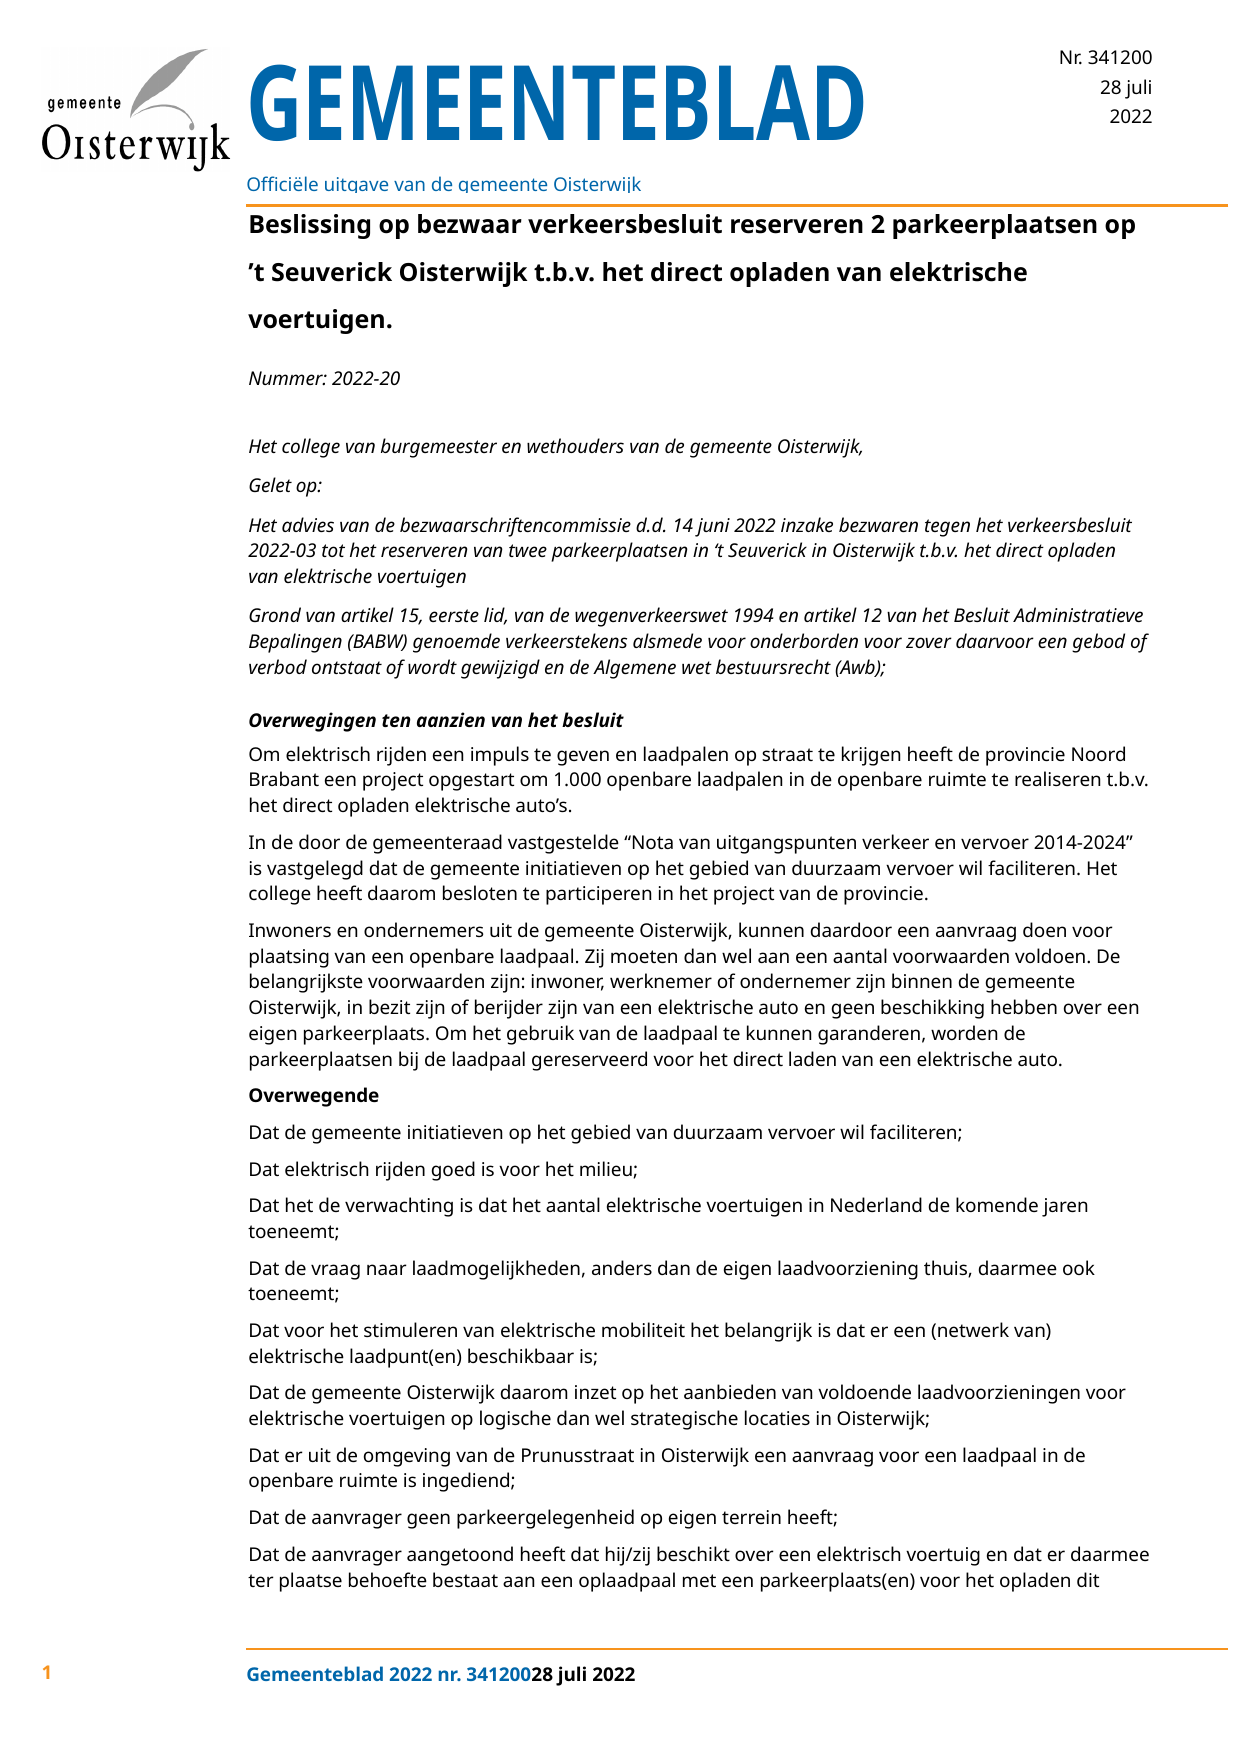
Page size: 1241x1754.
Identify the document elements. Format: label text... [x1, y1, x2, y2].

text Nummer: 2022-20 [248, 366, 1152, 391]
text Het advies van de bezwaarschriftencommissie d.d. 14 juni 2022 inzake bezwaren tegen het verkeersbesluit 2022-03 tot het reserveren van twee parkeerplaatsen in ‘t Seuverick in Oisterwijk t.b.v. het direct opladen van elektrische voertuigen [248, 512, 1152, 589]
text Dat de gemeente Oisterwijk daarom inzet op het aanbieden van voldoende laadvoorzieningen voor elektrische voertuigen op logische dan wel strategische locaties in Oisterwijk; [248, 1379, 1152, 1431]
text Gelet op: [248, 472, 1152, 498]
text In de door de gemeenteraad vastgestelde “Nota van uitgangspunten verkeer en vervoer 2014-2024” is vastgelegd dat de gemeente initiatieven op het gebied van duurzaam vervoer wil faciliteren. Het college heeft daarom besloten te participeren in het project van de provincie. [248, 829, 1152, 906]
text Overwegingen ten aanzien van het besluit [248, 707, 1152, 732]
text Om elektrisch rijden een impuls te geven en laadpalen op straat te krijgen heeft de provincie Noord Brabant een project opgestart om 1.000 openbare laadpalen in de openbare ruimte te realiseren t.b.v. het direct opladen elektrische auto’s. [248, 741, 1152, 818]
text Dat de aanvrager aangetoond heeft dat hij/zij beschikt over een elektrisch voertuig en dat er daarmee ter plaatse behoefte bestaat aan een oplaadpaal met een parkeerplaats(en) voor het opladen dit [248, 1541, 1152, 1592]
text Dat de aanvrager geen parkeergelegenheid op eigen terrein heeft; [248, 1504, 1152, 1530]
text Dat de vraag naar laadmogelijkheden, anders dan de eigen laadvoorziening thuis, daarmee ook toeneemt; [248, 1255, 1152, 1306]
text Het college van burgemeester en wethouders van de gemeente Oisterwijk, [248, 433, 1152, 459]
text Dat voor het stimuleren van elektrische mobiliteit het belangrijk is dat er een (netwerk van) elektrische laadpunt(en) beschikbaar is; [248, 1317, 1152, 1369]
text Beslissing op bezwaar verkeersbesluit reserveren 2 parkeerplaatsen op ’t Seuverick Oisterwijk t.b.v. het direct opladen van elektrische voertuigen. [248, 207, 1152, 336]
text Dat elektrisch rijden goed is voor het milieu; [248, 1156, 1152, 1181]
text Inwoners en ondernemers uit de gemeente Oisterwijk, kunnen daardoor een aanvraag doen voor plaatsing van een openbare laadpaal. Zij moeten dan wel aan een aantal voorwaarden voldoen. De belangrijkste voorwaarden zijn: inwoner, werknemer of ondernemer zijn binnen de gemeente Oisterwijk, in bezit zijn of berijder zijn van een elektrische auto en geen beschikking hebben over een eigen parkeerplaats. Om het gebruik van de laadpaal te kunnen garanderen, worden de parkeerplaatsen bij de laadpaal gereserveerd voor het direct laden van een elektrische auto. [248, 917, 1152, 1071]
text Dat de gemeente initiatieven op het gebied van duurzaam vervoer wil faciliteren; [248, 1119, 1152, 1145]
text Grond van artikel 15, eerste lid, van de wegenverkeerswet 1994 en artikel 12 van het Besluit Administratieve Bepalingen (BABW) genoemde verkeerstekens alsmede voor onderborden voor zover daarvoor een gebod of verbod ontstaat of wordt gewijzigd en de Algemene wet bestuursrecht (Awb); [248, 602, 1152, 680]
text Dat er uit de omgeving van de Prunusstraat in Oisterwijk een aanvraag voor een laadpaal in de openbare ruimte is ingediend; [248, 1442, 1152, 1493]
text Overwegende [248, 1082, 1152, 1108]
text Dat het de verwachting is dat het aantal elektrische voertuigen in Nederland de komende jaren toeneemt; [248, 1192, 1152, 1244]
picture [41, 47, 231, 172]
